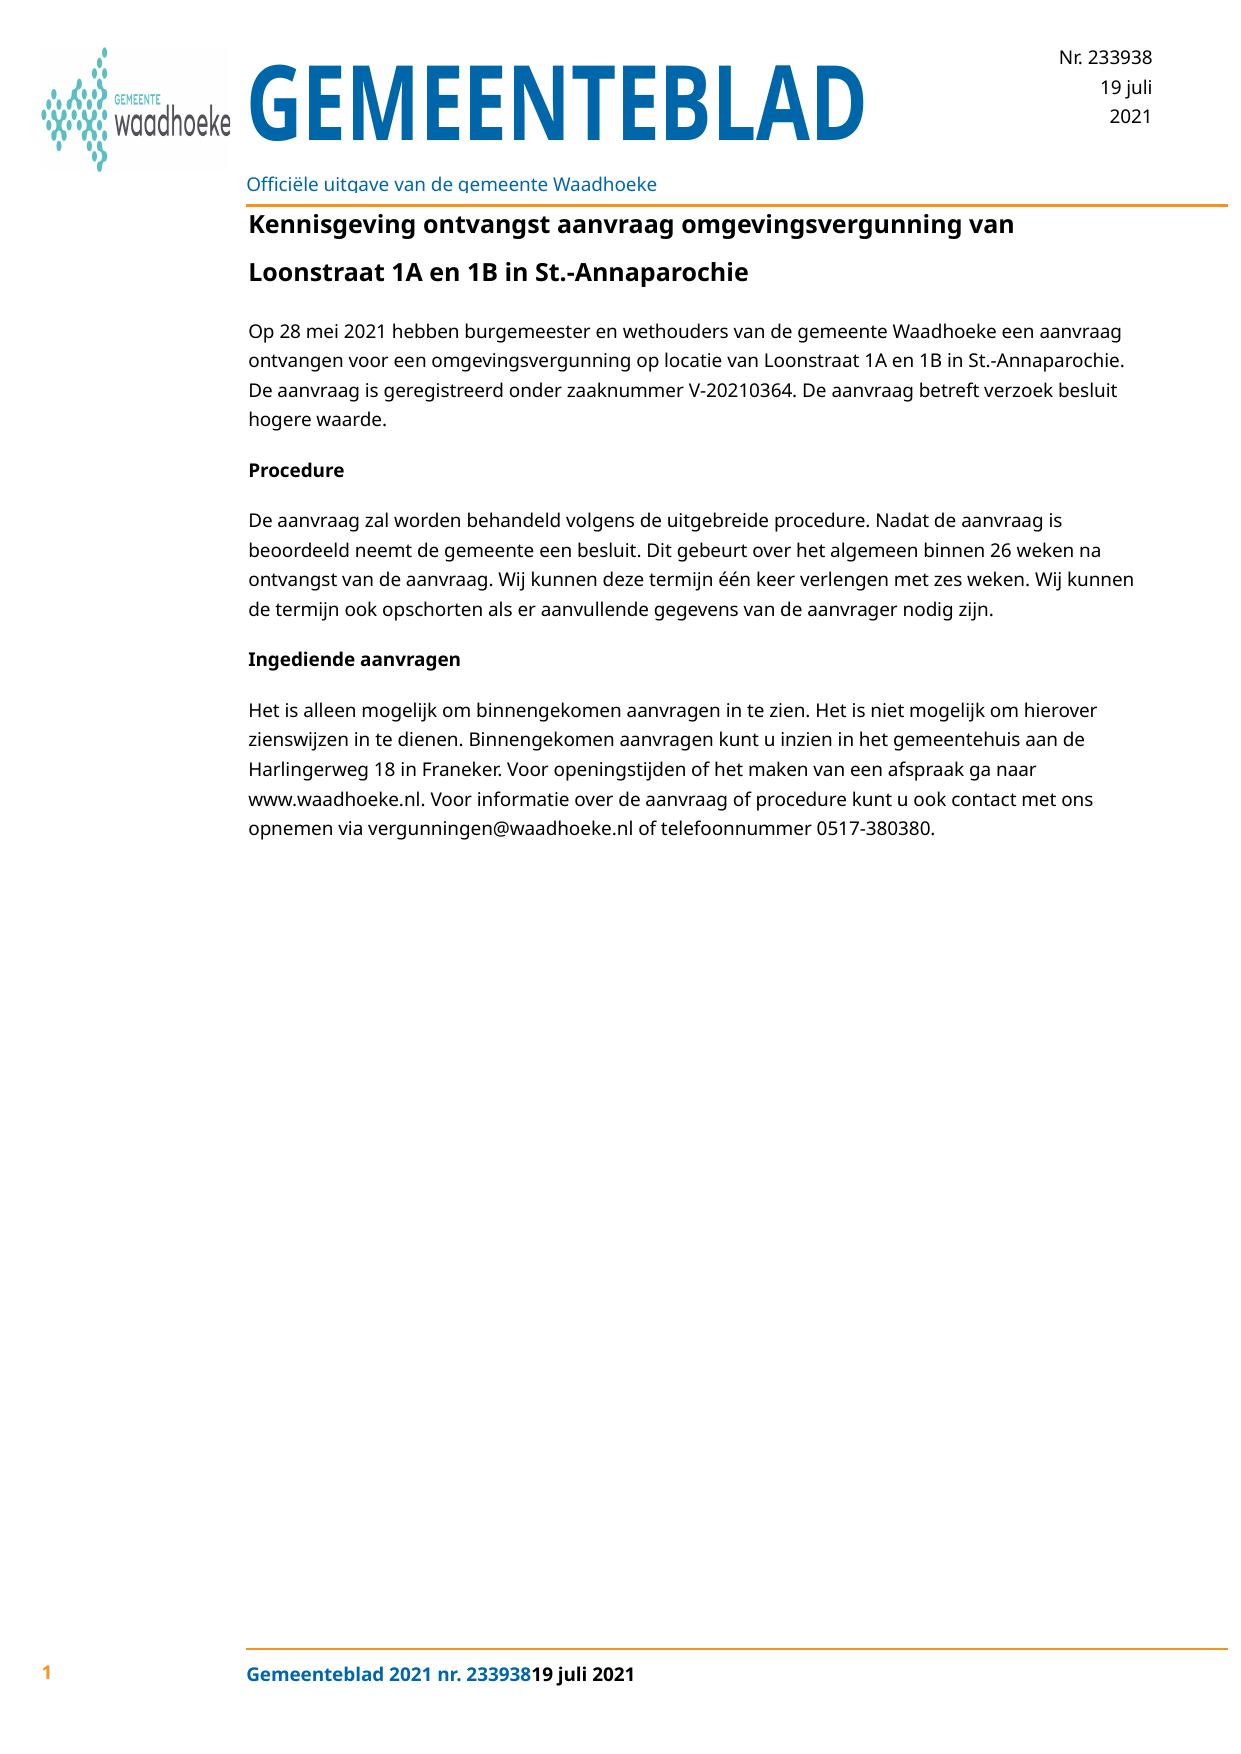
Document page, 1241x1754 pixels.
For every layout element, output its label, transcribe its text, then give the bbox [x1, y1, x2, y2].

text Ingediende aanvragen [248, 647, 1152, 672]
text Kennisgeving ontvangst aanvraag omgevingsvergunning van Loonstraat 1A en 1B in St.-Annaparochie [248, 207, 1152, 288]
text Procedure [248, 457, 1152, 483]
text Op 28 mei 2021 hebben burgemeester en wethouders van de gemeente Waadhoeke een aanvraag ontvangen voor een omgevingsvergunning op locatie van Loonstraat 1A en 1B in St.-Annaparochie. De aanvraag is geregistreerd onder zaaknummer V-20210364. De aanvraag betreft verzoek besluit hogere waarde. [248, 318, 1152, 432]
text De aanvraag zal worden behandeld volgens de uitgebreide procedure. Nadat de aanvraag is beoordeeld neemt de gemeente een besluit. Dit gebeurt over het algemeen binnen 26 weken na ontvangst van de aanvraag. Wij kunnen deze termijn één keer verlengen met zes weken. Wij kunnen de termijn ook opschorten als er aanvullende gegevens van de aanvrager nodig zijn. [248, 507, 1152, 622]
picture [41, 47, 231, 172]
text Het is alleen mogelijk om binnengekomen aanvragen in te zien. Het is niet mogelijk om hierover zienswijzen in te dienen. Binnengekomen aanvragen kunt u inzien in het gemeentehuis aan de Harlingerweg 18 in Franeker. Voor openingstijden of het maken van een afspraak ga naar www.waadhoeke.nl. Voor informatie over de aanvraag of procedure kunt u ook contact met ons opnemen via vergunningen@waadhoeke.nl of telefoonnummer 0517-380380. [248, 697, 1152, 841]
